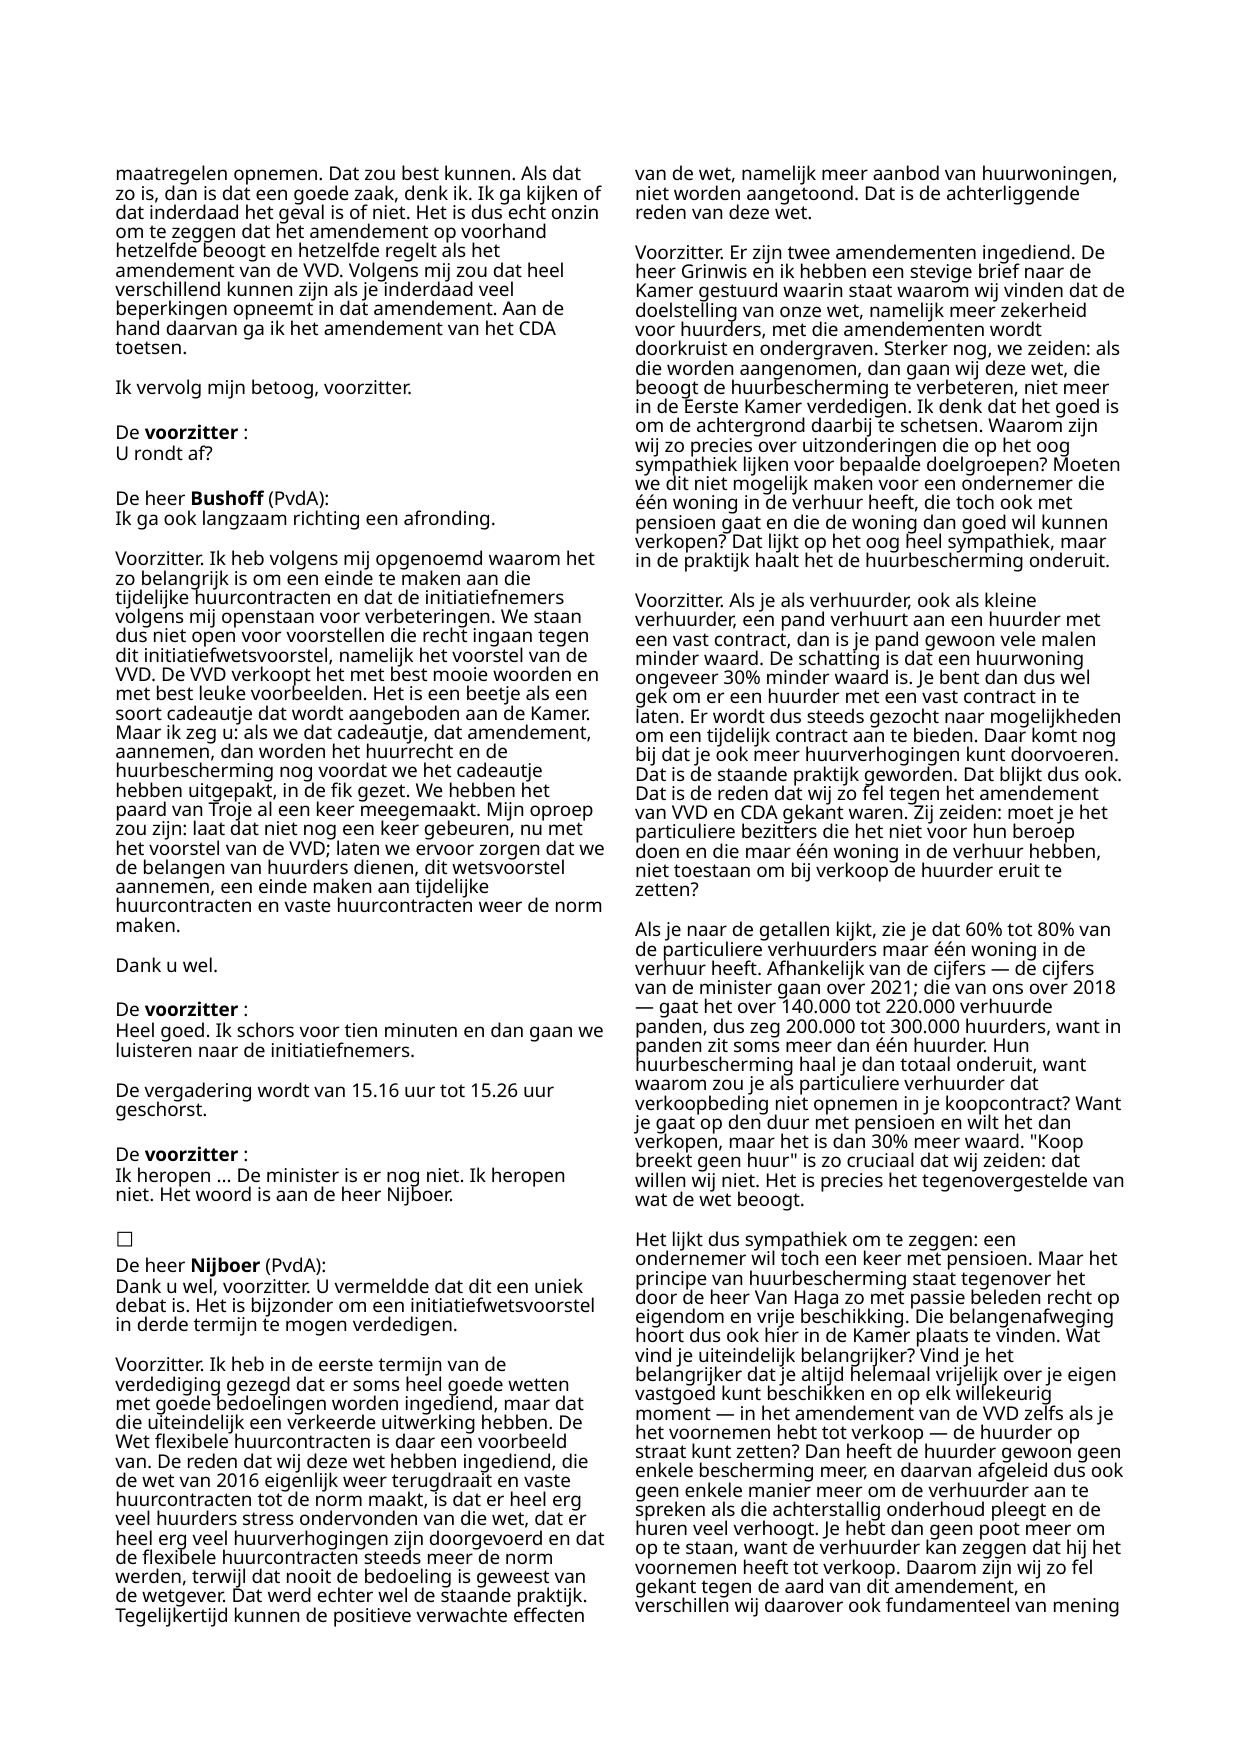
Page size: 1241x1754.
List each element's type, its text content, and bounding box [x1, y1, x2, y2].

text De heer Bushoff (PvdA): [115, 485, 605, 510]
text ⬜ [115, 1226, 605, 1252]
text De voorzitter : [115, 419, 605, 444]
text Ik ga ook langzaam richting een afronding. [115, 510, 605, 530]
text Dank u wel, voorzitter. U vermeldde dat dit een uniek debat is. Het is bijzonder om een initiatiefwetsvoorstel in derde termijn te mogen verdedigen. [115, 1278, 605, 1336]
text Heel goed. Ik schors voor tien minuten en dan gaan we luisteren naar de initiatiefnemers. [115, 1022, 605, 1061]
text De heer Nijboer (PvdA): [115, 1252, 605, 1278]
text Het lijkt dus sympathiek om te zeggen: een ondernemer wil toch een keer met pensioen. Maar het principe van huurbescherming staat tegenover het door de heer Van Haga zo met passie beleden recht op eigendom en vrije beschikking. Die belangenafweging hoort dus ook hier in de Kamer plaats te vinden. Wat vind je uiteindelijk belangrijker? Vind je het belangrijker dat je altijd helemaal vrijelijk over je eigen vastgoed kunt beschikken en op elk willekeurig moment — in het amendement van de VVD zelfs als je het voornemen hebt tot verkoop — de huurder op straat kunt zetten? Dan heeft de huurder gewoon geen enkele bescherming meer, en daarvan afgeleid dus ook geen enkele manier meer om de verhuurder aan te spreken als die achterstallig onderhoud pleegt en de huren veel verhoogt. Je hebt dan geen poot meer om op te staan, want de verhuurder kan zeggen dat hij het voornemen heeft tot verkoop. Daarom zijn wij zo fel gekant tegen de aard van dit amendement, en verschillen wij daarover ook fundamenteel van mening [635, 1231, 1125, 1616]
text Voorzitter. Als je als verhuurder, ook als kleine verhuurder, een pand verhuurt aan een huurder met een vast contract, dan is je pand gewoon vele malen minder waard. De schatting is dat een huurwoning ongeveer 30% minder waard is. Je bent dan dus wel gek om er een huurder met een vast contract in te laten. Er wordt dus steeds gezocht naar mogelijkheden om een tijdelijk contract aan te bieden. Daar komt nog bij dat je ook meer huurverhogingen kunt doorvoeren. Dat is de staande praktijk geworden. Dat blijkt dus ook. Dat is de reden dat wij zo fel tegen het amendement van VVD en CDA gekant waren. Zij zeiden: moet je het particuliere bezitters die het niet voor hun beroep doen en die maar één woning in de verhuur hebben, niet toestaan om bij verkoop de huurder eruit te zetten? [635, 592, 1125, 901]
text Ik vervolg mijn betoog, voorzitter. [115, 379, 605, 398]
text Voorzitter. Ik heb in de eerste termijn van de verdediging gezegd dat er soms heel goede wetten met goede bedoelingen worden ingediend, maar dat die uiteindelijk een verkeerde uitwerking hebben. De Wet flexibele huurcontracten is daar een voorbeeld van. De reden dat wij deze wet hebben ingediend, die de wet van 2016 eigenlijk weer terugdraait en vaste huurcontracten tot de norm maakt, is dat er heel erg veel huurders stress ondervonden van die wet, dat er heel erg veel huurverhogingen zijn doorgevoerd en dat de flexibele huurcontracten steeds meer de norm werden, terwijl dat nooit de bedoeling is geweest van de wetgever. Dat werd echter wel de staande praktijk. Tegelijkertijd kunnen de positieve verwachte effecten [115, 1356, 605, 1626]
text Voorzitter. Ik heb volgens mij opgenoemd waarom het zo belangrijk is om een einde te maken aan die tijdelijke huurcontracten en dat de initiatiefnemers volgens mij openstaan voor verbeteringen. We staan dus niet open voor voorstellen die recht ingaan tegen dit initiatiefwetsvoorstel, namelijk het voorstel van de VVD. De VVD verkoopt het met best mooie woorden en met best leuke voorbeelden. Het is een beetje als een soort cadeautje dat wordt aangeboden aan de Kamer. Maar ik zeg u: als we dat cadeautje, dat amendement, aannemen, dan worden het huurrecht en de huurbescherming nog voordat we het cadeautje hebben uitgepakt, in de fik gezet. We hebben het paard van Troje al een keer meegemaakt. Mijn oproep zou zijn: laat dat niet nog een keer gebeuren, nu met het voorstel van de VVD; laten we ervoor zorgen dat we de belangen van huurders dienen, dit wetsvoorstel aannemen, een einde maken aan tijdelijke huurcontracten en vaste huurcontracten weer de norm maken. [115, 550, 605, 936]
text Dank u wel. [115, 957, 605, 976]
text maatregelen opnemen. Dat zou best kunnen. Als dat zo is, dan is dat een goede zaak, denk ik. Ik ga kijken of dat inderdaad het geval is of niet. Het is dus echt onzin om te zeggen dat het amendement op voorhand hetzelfde beoogt en hetzelfde regelt als het amendement van de VVD. Volgens mij zou dat heel verschillend kunnen zijn als je inderdaad veel beperkingen opneemt in dat amendement. Aan de hand daarvan ga ik het amendement van het CDA toetsen. [115, 165, 605, 358]
text Als je naar de getallen kijkt, zie je dat 60% tot 80% van de particuliere verhuurders maar één woning in de verhuur heeft. Afhankelijk van de cijfers — de cijfers van de minister gaan over 2021; die van ons over 2018 — gaat het over 140.000 tot 220.000 verhuurde panden, dus zeg 200.000 tot 300.000 huurders, want in panden zit soms meer dan één huurder. Hun huurbescherming haal je dan totaal onderuit, want waarom zou je als particuliere verhuurder dat verkoopbeding niet opnemen in je koopcontract? Want je gaat op den duur met pensioen en wilt het dan verkopen, maar het is dan 30% meer waard. "Koop breekt geen huur" is zo cruciaal dat wij zeiden: dat willen wij niet. Het is precies het tegenovergestelde van wat de wet beoogt. [635, 921, 1125, 1210]
text De vergadering wordt van 15.16 uur tot 15.26 uur geschorst. [115, 1082, 605, 1120]
text U rondt af? [115, 444, 605, 464]
text Voorzitter. Er zijn twee amendementen ingediend. De heer Grinwis en ik hebben een stevige brief naar de Kamer gestuurd waarin staat waarom wij vinden dat de doelstelling van onze wet, namelijk meer zekerheid voor huurders, met die amendementen wordt doorkruist en ondergraven. Sterker nog, we zeiden: als die worden aangenomen, dan gaan wij deze wet, die beoogt de huurbescherming te verbeteren, niet meer in de Eerste Kamer verdedigen. Ik denk dat het goed is om de achtergrond daarbij te schetsen. Waarom zijn wij zo precies over uitzonderingen die op het oog sympathiek lijken voor bepaalde doelgroepen? Moeten we dit niet mogelijk maken voor een ondernemer die één woning in de verhuur heeft, die toch ook met pensioen gaat en die de woning dan goed wil kunnen verkopen? Dat lijkt op het oog heel sympathiek, maar in de praktijk haalt het de huurbescherming onderuit. [635, 244, 1125, 571]
text Ik heropen ... De minister is er nog niet. Ik heropen niet. Het woord is aan de heer Nijboer. [115, 1167, 605, 1205]
text van de wet, namelijk meer aanbod van huurwoningen, niet worden aangetoond. Dat is de achterliggende reden van deze wet. [635, 165, 1125, 223]
text De voorzitter : [115, 1141, 605, 1167]
text De voorzitter : [115, 997, 605, 1022]
